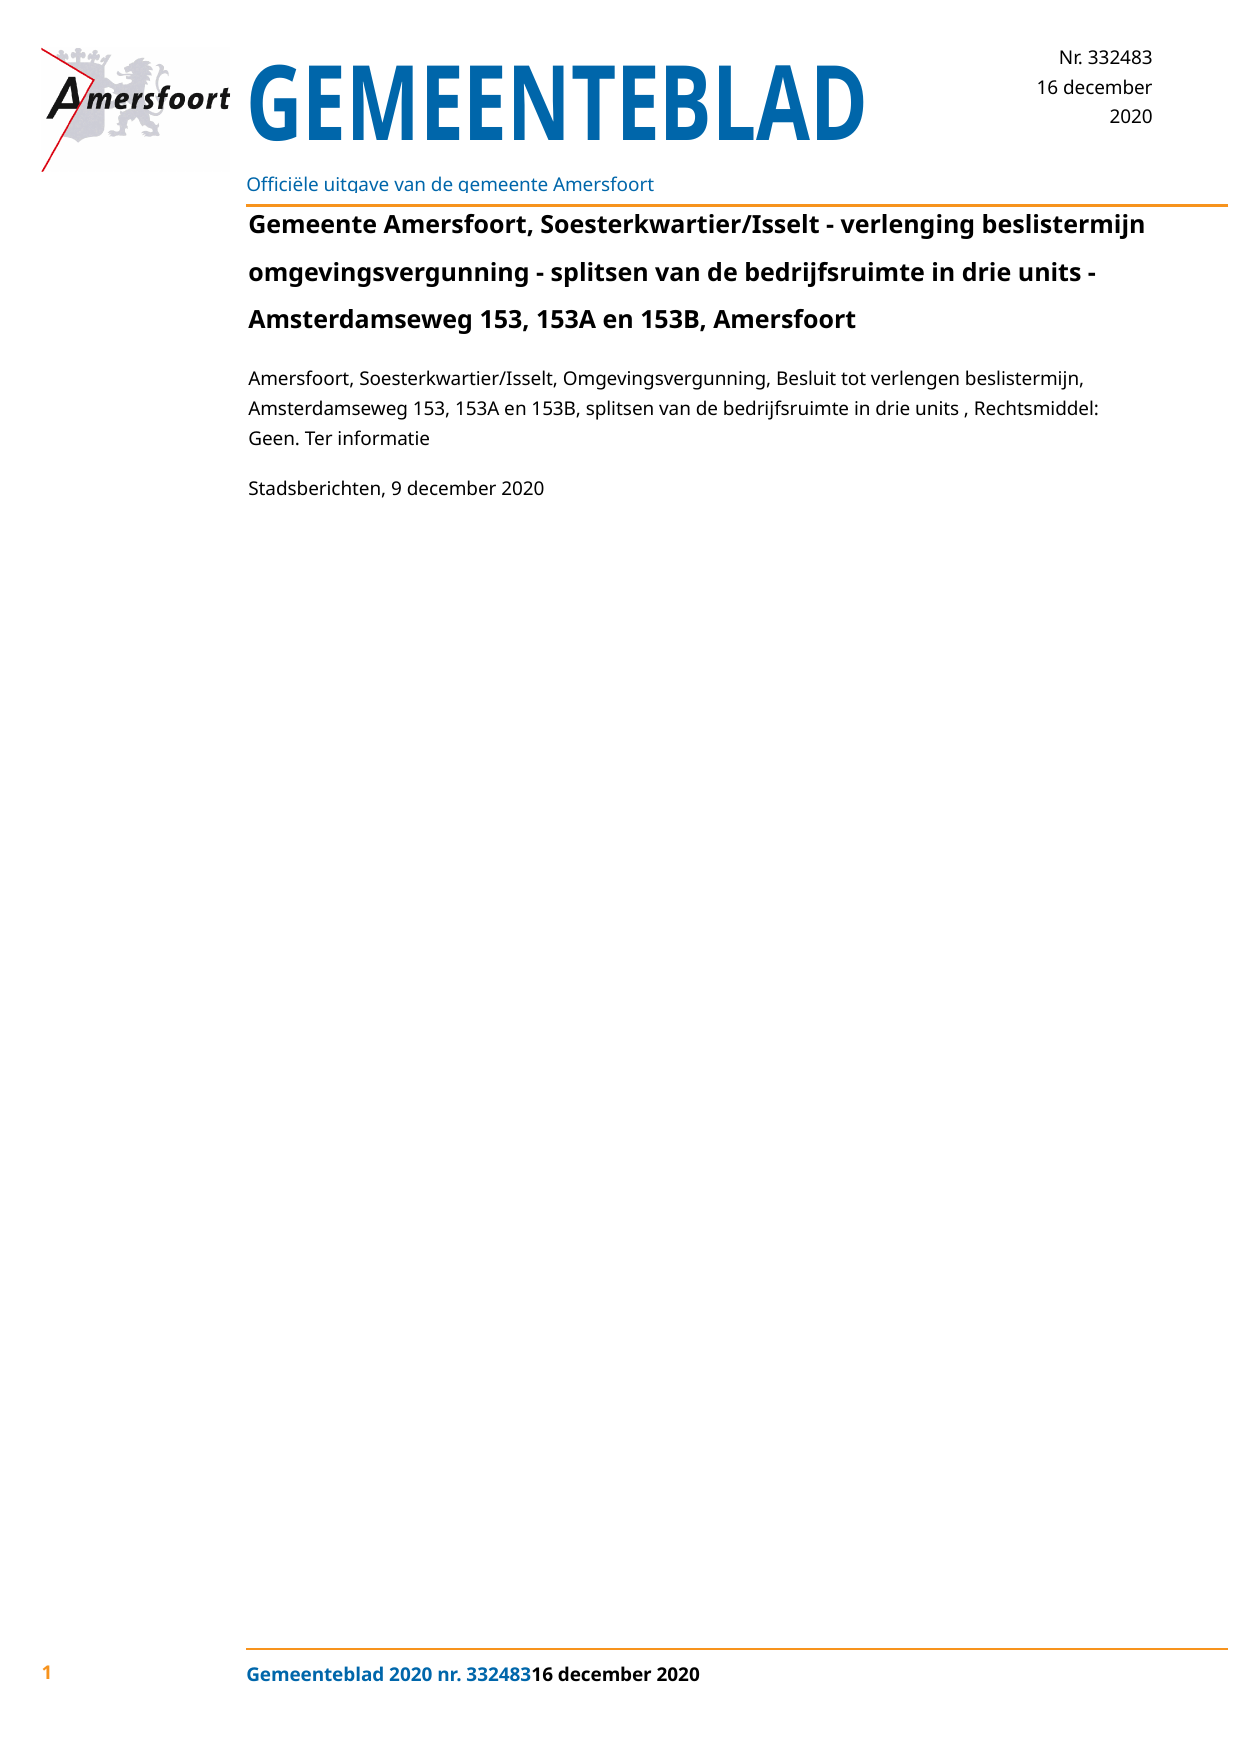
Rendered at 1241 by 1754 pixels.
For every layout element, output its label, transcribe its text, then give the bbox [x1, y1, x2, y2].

text Gemeente Amersfoort, Soesterkwartier/Isselt - verlenging beslistermijn omgevingsvergunning - splitsen van de bedrijfsruimte in drie units - Amsterdamseweg 153, 153A en 153B, Amersfoort [248, 207, 1152, 336]
picture [41, 47, 231, 172]
text Stadsberichten, 9 december 2020 [248, 475, 1152, 501]
text Amersfoort, Soesterkwartier/Isselt, Omgevingsvergunning, Besluit tot verlengen beslistermijn, Amsterdamseweg 153, 153A en 153B, splitsen van de bedrijfsruimte in drie units , Rechtsmiddel: Geen. Ter informatie [248, 366, 1152, 450]
